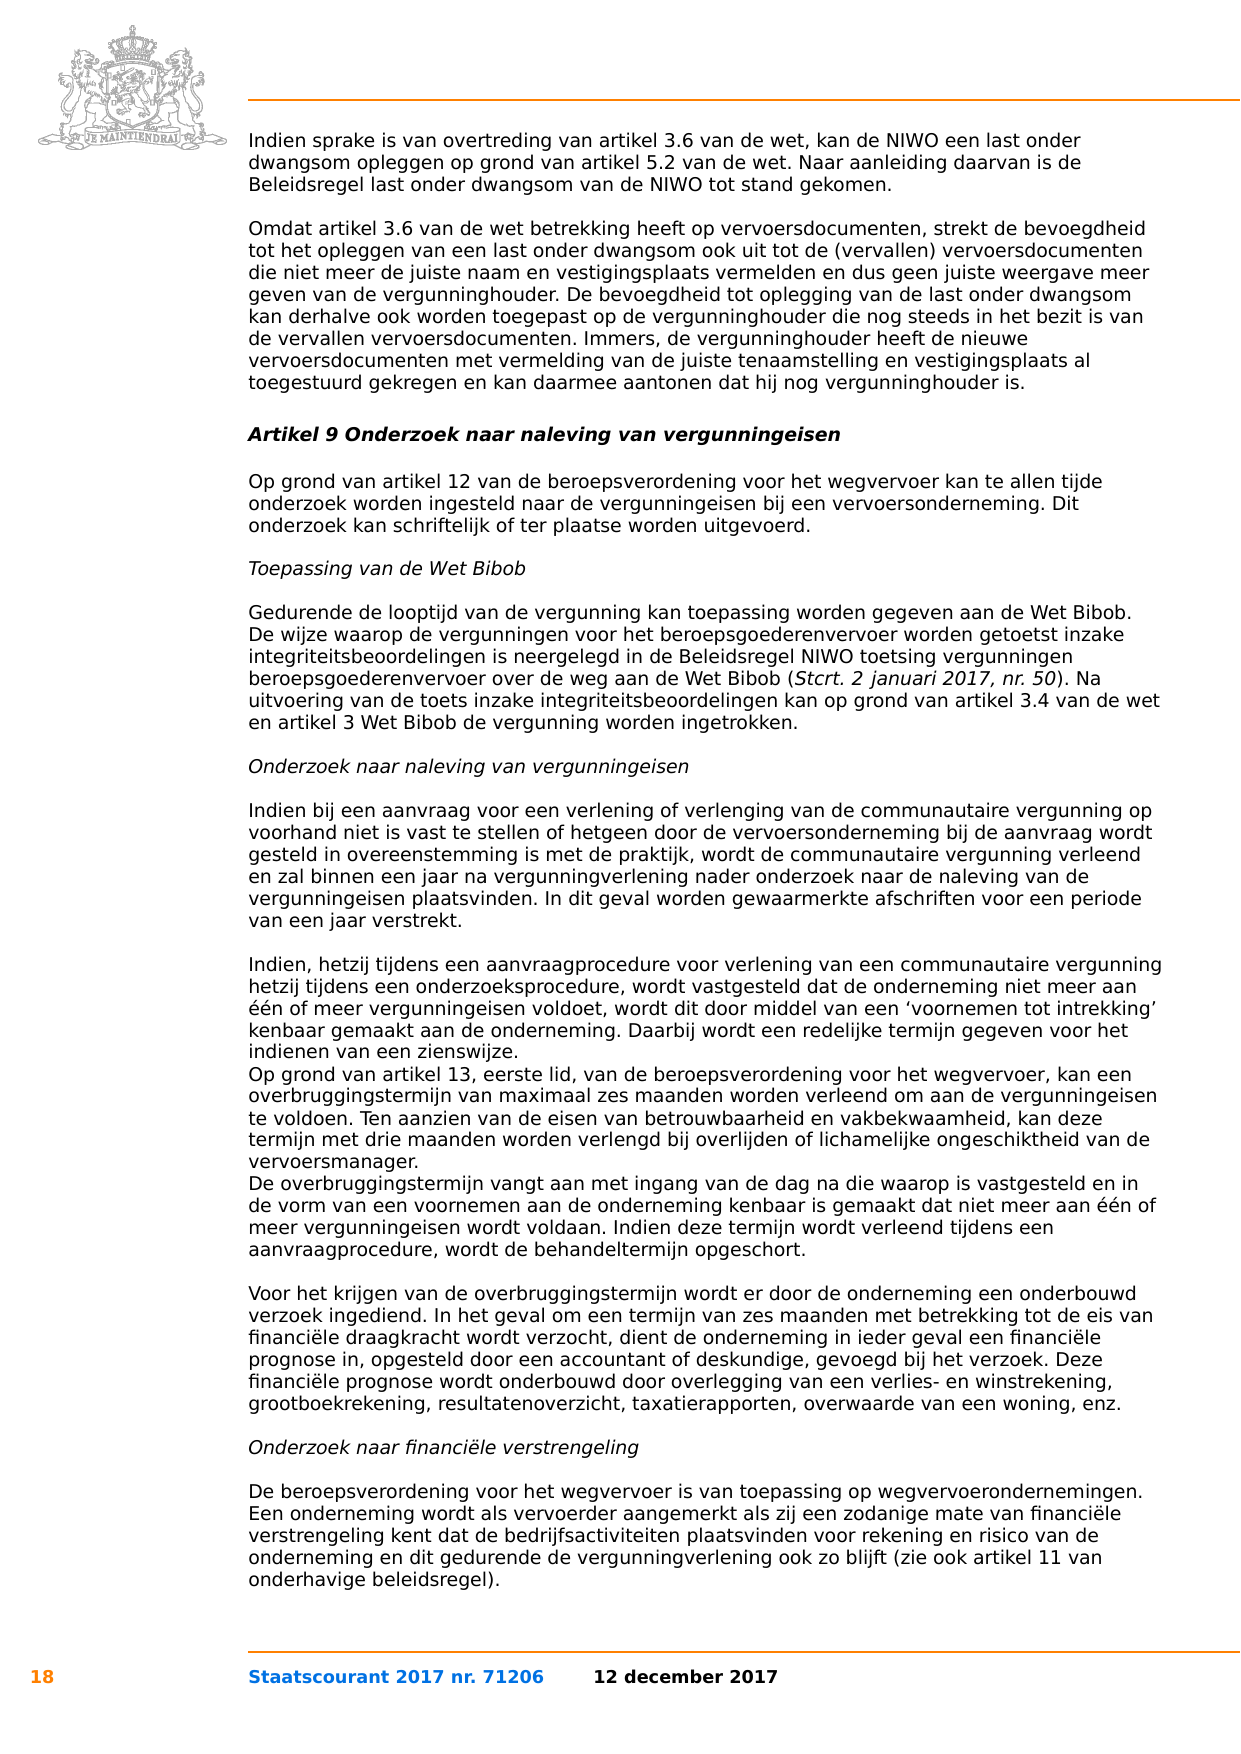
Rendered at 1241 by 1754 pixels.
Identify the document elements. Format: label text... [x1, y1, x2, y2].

subtitle Artikel 9 Onderzoek naar naleving van vergunningeisen [248, 423, 1163, 446]
text Voor het krijgen van de overbruggingstermijn wordt er door de onderneming een onderbouwd verzoek ingediend. In het geval om een termijn van zes maanden met betrekking tot de eis van financiële draagkracht wordt verzocht, dient de onderneming in ieder geval een financiële prognose in, opgesteld door een accountant of deskundige, gevoegd bij het verzoek. Deze financiële prognose wordt onderbouwd door overlegging van een verlies- en winstrekening, grootboekrekening, resultatenoverzicht, taxatierapporten, overwaarde van een woning, enz. [248, 1283, 1163, 1415]
subtitle Onderzoek naar financiële verstrengeling [248, 1437, 1163, 1459]
text De overbruggingstermijn vangt aan met ingang van de dag na die waarop is vastgesteld en in de vorm van een voornemen aan de onderneming kenbaar is gemaakt dat niet meer aan één of meer vergunningeisen wordt voldaan. Indien deze termijn wordt verleend tijdens een aanvraagprocedure, wordt de behandeltermijn opgeschort. [248, 1173, 1163, 1261]
text Op grond van artikel 13, eerste lid, van de beroepsverordening voor het wegvervoer, kan een overbruggingstermijn van maximaal zes maanden worden verleend om aan de vergunningeisen te voldoen. Ten aanzien van de eisen van betrouwbaarheid en vakbekwaamheid, kan deze termijn met drie maanden worden verlengd bij overlijden of lichamelijke ongeschiktheid van de vervoersmanager. [248, 1063, 1163, 1173]
text Indien sprake is van overtreding van artikel 3.6 van de wet, kan de NIWO een last onder dwangsom opleggen op grond van artikel 5.2 van de wet. Naar aanleiding daarvan is de Beleidsregel last onder dwangsom van de NIWO tot stand gekomen. [248, 130, 1163, 196]
subtitle Toepassing van de Wet Bibob [248, 558, 1163, 580]
text Gedurende de looptijd van de vergunning kan toepassing worden gegeven aan de Wet Bibob. De wijze waarop de vergunningen voor het beroepsgoederenvervoer worden getoetst inzake integriteitsbeoordelingen is neergelegd in de Beleidsregel NIWO toetsing vergunningen beroepsgoederenvervoer over de weg aan de Wet Bibob (Stcrt. 2 januari 2017, nr. 50). Na uitvoering van de toets inzake integriteitsbeoordelingen kan op grond van artikel 3.4 van de wet en artikel 3 Wet Bibob de vergunning worden ingetrokken. [248, 602, 1163, 734]
text De beroepsverordening voor het wegvervoer is van toepassing op wegvervoerondernemingen. Een onderneming wordt als vervoerder aangemerkt als zij een zodanige mate van financiële verstrengeling kent dat de bedrijfsactiviteiten plaatsvinden voor rekening en risico van de onderneming en dit gedurende de vergunningverlening ook zo blijft (zie ook artikel 11 van onderhavige beleidsregel). [248, 1481, 1163, 1591]
text Indien, hetzij tijdens een aanvraagprocedure voor verlening van een communautaire vergunning hetzij tijdens een onderzoeksprocedure, wordt vastgesteld dat de onderneming niet meer aan één of meer vergunningeisen voldoet, wordt dit door middel van een ‘voornemen tot intrekking’ kenbaar gemaakt aan de onderneming. Daarbij wordt een redelijke termijn gegeven voor het indienen van een zienswijze. [248, 953, 1163, 1063]
text Omdat artikel 3.6 van de wet betrekking heeft op vervoersdocumenten, strekt de bevoegdheid tot het opleggen van een last onder dwangsom ook uit tot de (vervallen) vervoersdocumenten die niet meer de juiste naam en vestigingsplaats vermelden en dus geen juiste weergave meer geven van de vergunninghouder. De bevoegdheid tot oplegging van de last onder dwangsom kan derhalve ook worden toegepast op de vergunninghouder die nog steeds in het bezit is van de vervallen vervoersdocumenten. Immers, de vergunninghouder heeft de nieuwe vervoersdocumenten met vermelding van de juiste tenaamstelling en vestigingsplaats al toegestuurd gekregen en kan daarmee aantonen dat hij nog vergunninghouder is. [248, 218, 1163, 393]
subtitle Onderzoek naar naleving van vergunningeisen [248, 756, 1163, 778]
picture [38, 25, 227, 150]
text Op grond van artikel 12 van de beroepsverordening voor het wegvervoer kan te allen tijde onderzoek worden ingesteld naar de vergunningeisen bij een vervoersonderneming. Dit onderzoek kan schriftelijk of ter plaatse worden uitgevoerd. [248, 471, 1163, 536]
text Indien bij een aanvraag voor een verlening of verlenging van de communautaire vergunning op voorhand niet is vast te stellen of hetgeen door de vervoersonderneming bij de aanvraag wordt gesteld in overeenstemming is met de praktijk, wordt de communautaire vergunning verleend en zal binnen een jaar na vergunningverlening nader onderzoek naar de naleving van de vergunningeisen plaatsvinden. In dit geval worden gewaarmerkte afschriften voor een periode van een jaar verstrekt. [248, 800, 1163, 932]
